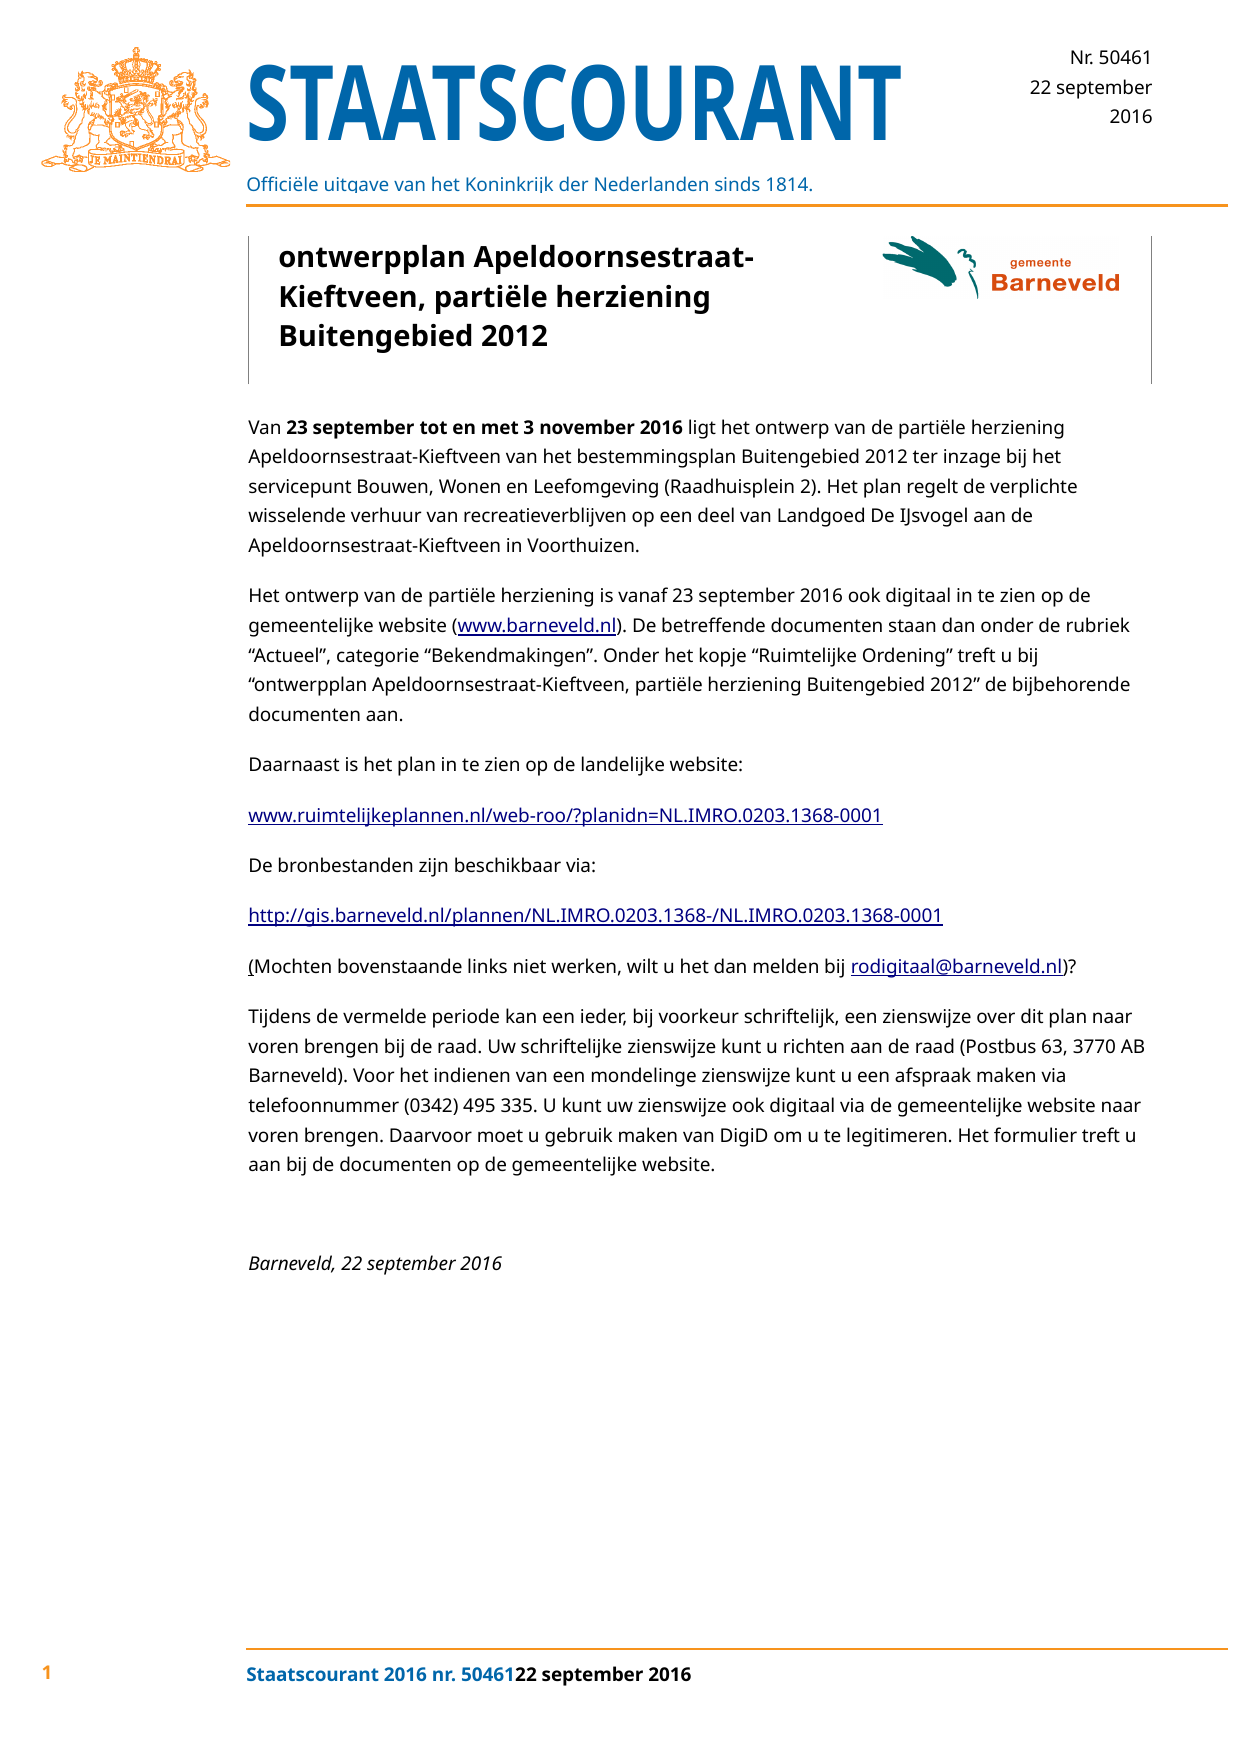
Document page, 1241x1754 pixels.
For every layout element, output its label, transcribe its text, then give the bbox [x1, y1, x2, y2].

text Tijdens de vermelde periode kan een ieder, bij voorkeur schriftelijk, een zienswijze over dit plan naar voren brengen bij de raad. Uw schriftelijke zienswijze kunt u richten aan de raad (Postbus 63, 3770 AB Barneveld). Voor het indienen van een mondelinge zienswijze kunt u een afspraak maken via telefoonnummer (0342) 495 335. U kunt uw zienswijze ook digitaal via de gemeentelijke website naar voren brengen. Daarvoor moet u gebruik maken van DigiD om u te legitimeren. Het formulier treft u aan bij de documenten op de gemeentelijke website. [248, 1003, 1152, 1177]
table_header ontwerpplan Apeldoornsestraat-Kieftveen, partiële herziening Buitengebied 2012 [249, 236, 850, 384]
text www.ruimtelijkeplannen.nl/web-roo/?planidn=NL.IMRO.0203.1368-0001 [248, 802, 1152, 828]
text (Mochten bovenstaande links niet werken, wilt u het dan melden bij rodigitaal@barneveld.nl)? [248, 953, 1152, 979]
picture [882, 236, 1119, 299]
text De bronbestanden zijn beschikbaar via: [248, 852, 1152, 878]
text Barneveld, 22 september 2016 [248, 1250, 1152, 1275]
text Daarnaast is het plan in te zien op de landelijke website: [248, 751, 1152, 777]
text Van 23 september tot en met 3 november 2016 ligt het ontwerp van de partiële herziening Apeldoornsestraat-Kieftveen van het bestemmingsplan Buitengebied 2012 ter inzage bij het servicepunt Bouwen, Wonen en Leefomgeving (Raadhuisplein 2). Het plan regelt de verplichte wisselende verhuur van recreatieverblijven op een deel van Landgoed De IJsvogel aan de Apeldoornsestraat-Kieftveen in Voorthuizen. [248, 414, 1152, 558]
picture [41, 47, 231, 172]
text Het ontwerp van de partiële herziening is vanaf 23 september 2016 ook digitaal in te zien op de gemeentelijke website (www.barneveld.nl). De betreffende documenten staan dan onder de rubriek “Actueel”, categorie “Bekendmakingen”. Onder het kopje “Ruimtelijke Ordening” treft u bij “ontwerpplan Apeldoornsestraat-Kieftveen, partiële herziening Buitengebied 2012” de bijbehorende documenten aan. [248, 583, 1152, 727]
table_header [850, 236, 1151, 384]
text http://gis.barneveld.nl/plannen/NL.IMRO.0203.1368-/NL.IMRO.0203.1368-0001 [248, 903, 1152, 928]
